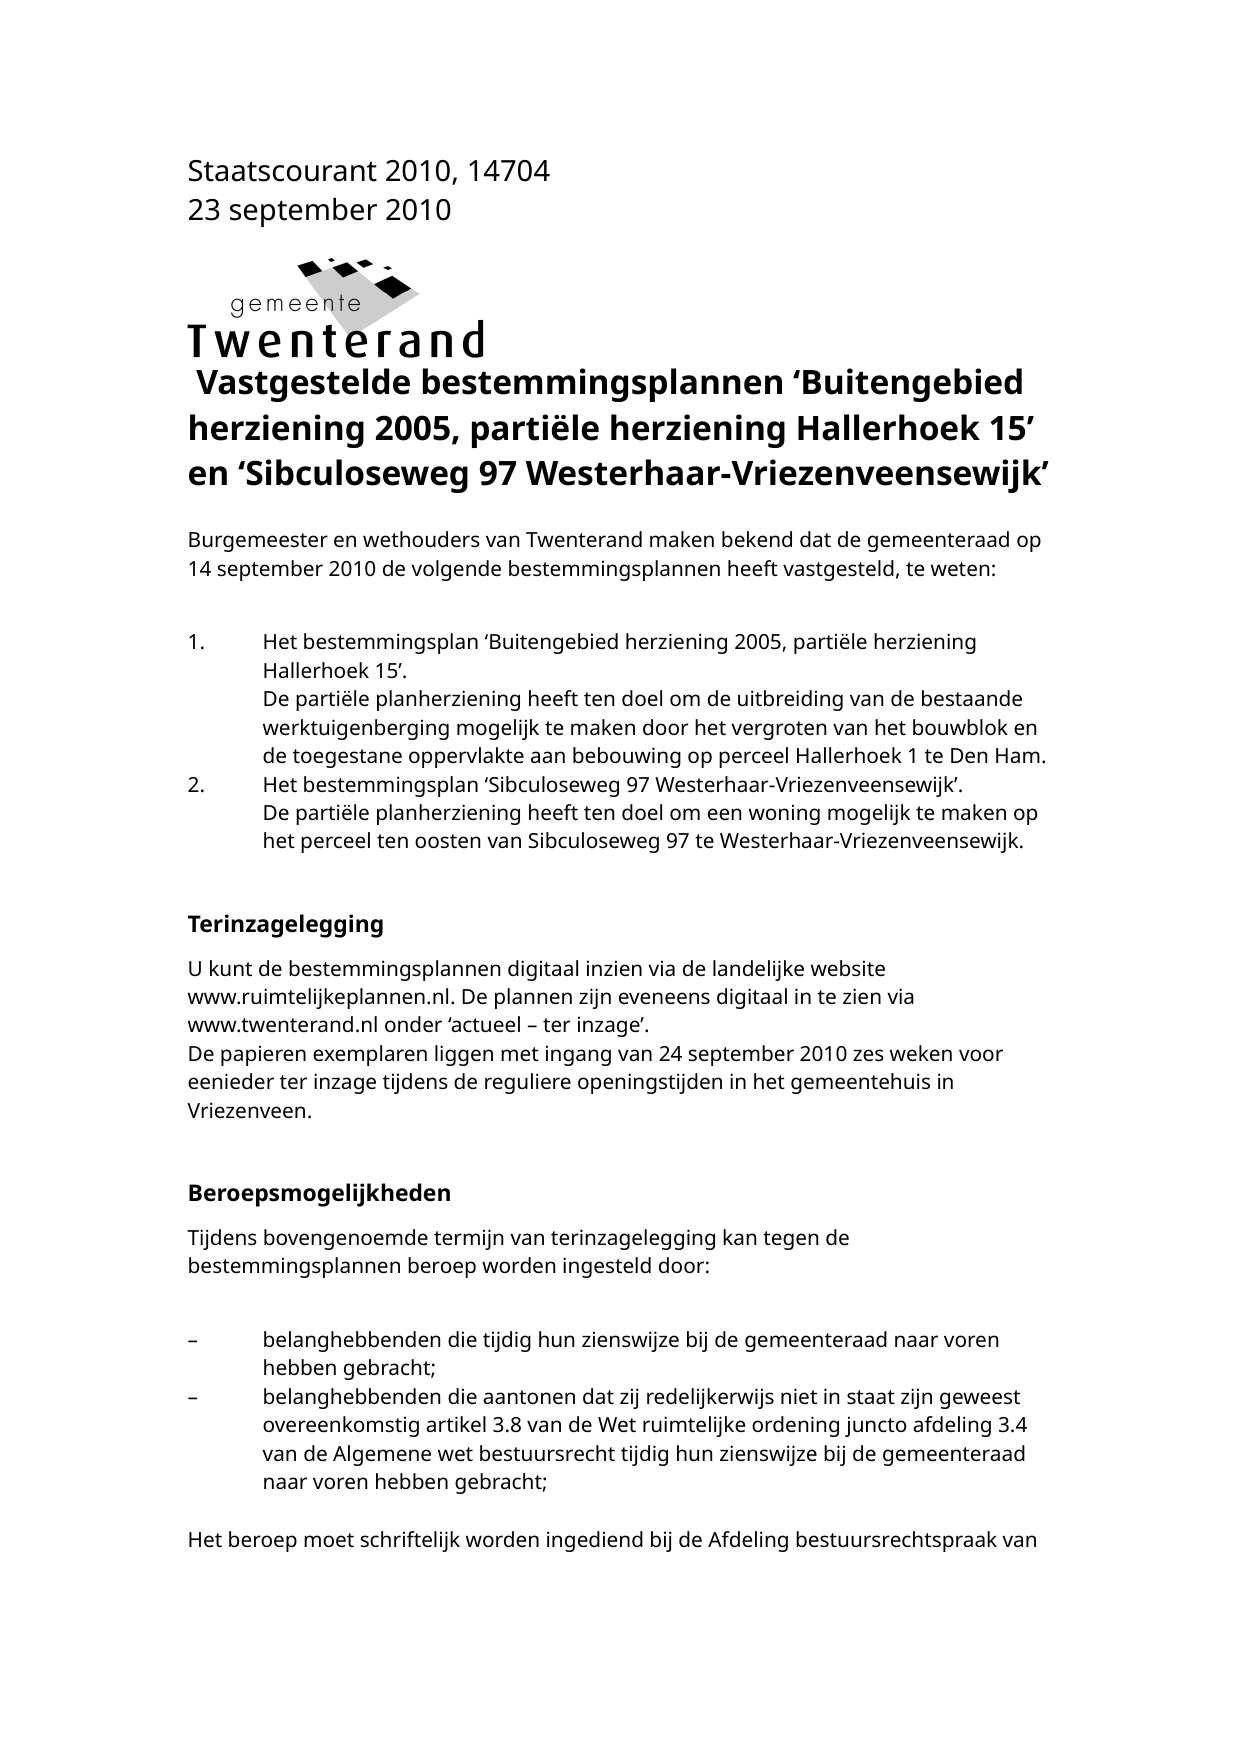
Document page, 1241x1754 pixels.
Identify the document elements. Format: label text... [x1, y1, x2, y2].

subtitle Beroepsmogelijkheden [187, 1177, 1053, 1208]
text Staatscourant 2010, 14704 [187, 150, 1053, 190]
text De papieren exemplaren liggen met ingang van 24 september 2010 zes weken voor eenieder ter inzage tijdens de reguliere openingstijden in het gemeentehuis in Vriezenveen. [187, 1039, 1053, 1124]
text 23 september 2010 [187, 190, 1053, 229]
text Het beroep moet schriftelijk worden ingediend bij de Afdeling bestuursrechtspraak van [187, 1526, 1053, 1554]
list belanghebbenden die aantonen dat zij redelijkerwijs niet in staat zijn geweest overeenkomstig artikel 3.8 van de Wet ruimtelijke ordening juncto afdeling 3.4 van de Algemene wet bestuursrecht tijdig hun zienswijze bij de gemeenteraad naar voren hebben gebracht; [187, 1382, 1053, 1496]
text U kunt de bestemmingsplannen digitaal inzien via de landelijke website www.ruimtelijkeplannen.nl. De plannen zijn eveneens digitaal in te zien via www.twenterand.nl onder ‘actueel – ter inzage’. [187, 954, 1053, 1039]
list belanghebbenden die tijdig hun zienswijze bij de gemeenteraad naar voren hebben gebracht; [187, 1325, 1053, 1382]
text Tijdens bovengenoemde termijn van terinzagelegging kan tegen de bestemmingsplannen beroep worden ingesteld door: [187, 1223, 1053, 1280]
list De partiële planherziening heeft ten doel om een woning mogelijk te maken op het perceel ten oosten van Sibculoseweg 97 te Westerhaar-Vriezenveensewijk. [187, 798, 1053, 855]
subtitle Vastgestelde bestemmingsplannen ‘Buitengebied herziening 2005, partiële herziening Hallerhoek 15’ en ‘Sibculoseweg 97 Westerhaar-Vriezenveensewijk’ [187, 271, 1053, 496]
list Het bestemmingsplan ‘Sibculoseweg 97 Westerhaar-Vriezenveensewijk’. [187, 770, 1053, 798]
list Het bestemmingsplan ‘Buitengebied herziening 2005, partiële herziening Hallerhoek 15’. [187, 627, 1053, 684]
list De partiële planherziening heeft ten doel om de uitbreiding van de bestaande werktuigenberging mogelijk te maken door het vergroten van het bouwblok en de toegestane oppervlakte aan bebouwing op perceel Hallerhoek 1 te Den Ham. [187, 684, 1053, 770]
subtitle Terinzagelegging [187, 907, 1053, 939]
picture [187, 258, 484, 359]
text Burgemeester en wethouders van Twenterand maken bekend dat de gemeenteraad op 14 september 2010 de volgende bestemmingsplannen heeft vastgesteld, te weten: [187, 526, 1053, 582]
